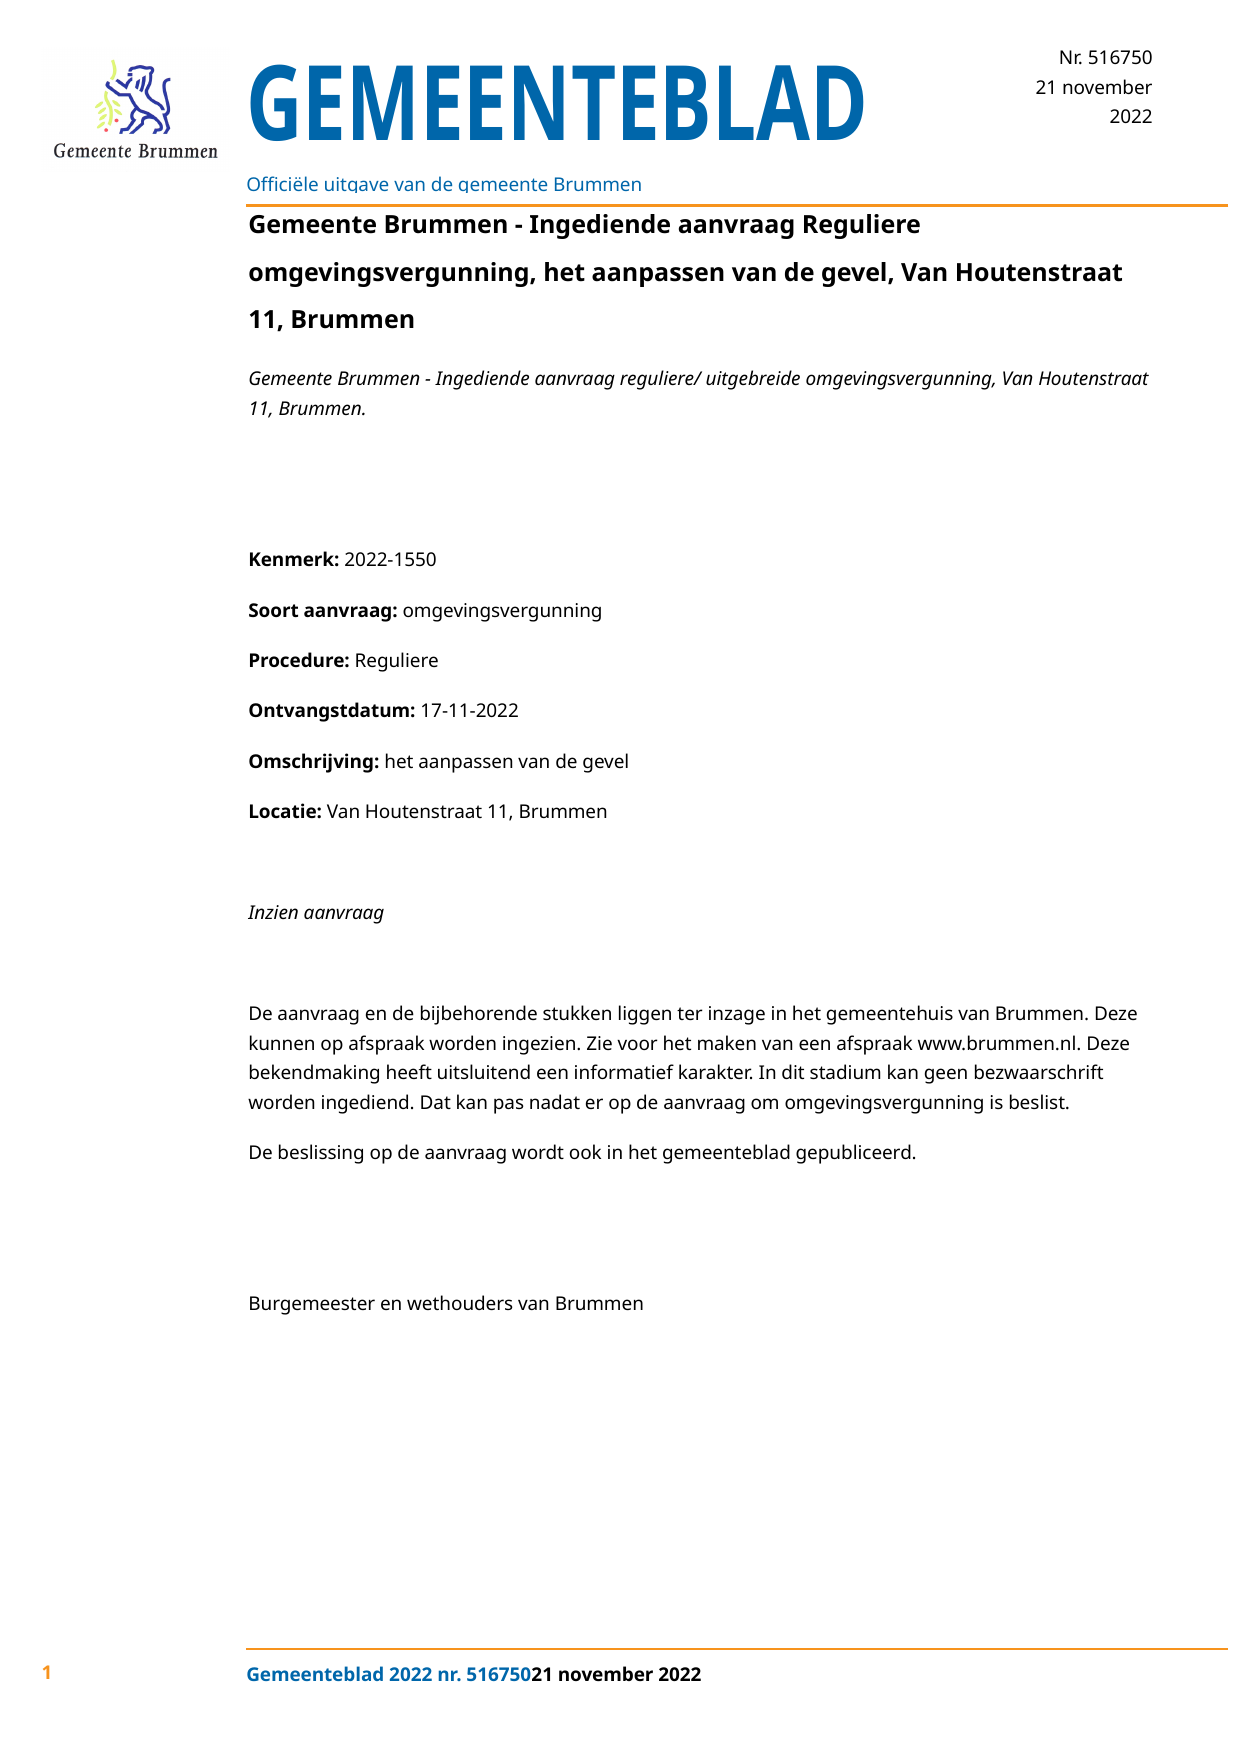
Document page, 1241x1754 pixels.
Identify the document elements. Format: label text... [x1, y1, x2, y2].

text Gemeente Brummen - Ingediende aanvraag Reguliere omgevingsvergunning, het aanpassen van de gevel, Van Houtenstraat 11, Brummen [248, 207, 1152, 336]
text Burgemeester en wethouders van Brummen [248, 1291, 1152, 1316]
text Kenmerk: 2022-1550 [248, 546, 1152, 572]
text De aanvraag en de bijbehorende stukken liggen ter inzage in het gemeentehuis van Brummen. Deze kunnen op afspraak worden ingezien. Zie voor het maken van een afspraak www.brummen.nl. Deze bekendmaking heeft uitsluitend een informatief karakter. In dit stadium kan geen bezwaarschrift worden ingediend. Dat kan pas nadat er op de aanvraag om omgevingsvergunning is beslist. [248, 1000, 1152, 1114]
picture [41, 47, 231, 172]
text De beslissing op de aanvraag wordt ook in het gemeenteblad gepubliceerd. [248, 1139, 1152, 1165]
text Inzien aanvraag [248, 899, 1152, 925]
text Gemeente Brummen - Ingediende aanvraag reguliere/ uitgebreide omgevingsvergunning, Van Houtenstraat 11, Brummen. [248, 366, 1152, 421]
text Omschrijving: het aanpassen van de gevel [248, 748, 1152, 774]
text Soort aanvraag: omgevingsvergunning [248, 597, 1152, 622]
text Procedure: Reguliere [248, 647, 1152, 673]
text Locatie: Van Houtenstraat 11, Brummen [248, 798, 1152, 824]
text Ontvangstdatum: 17-11-2022 [248, 698, 1152, 723]
